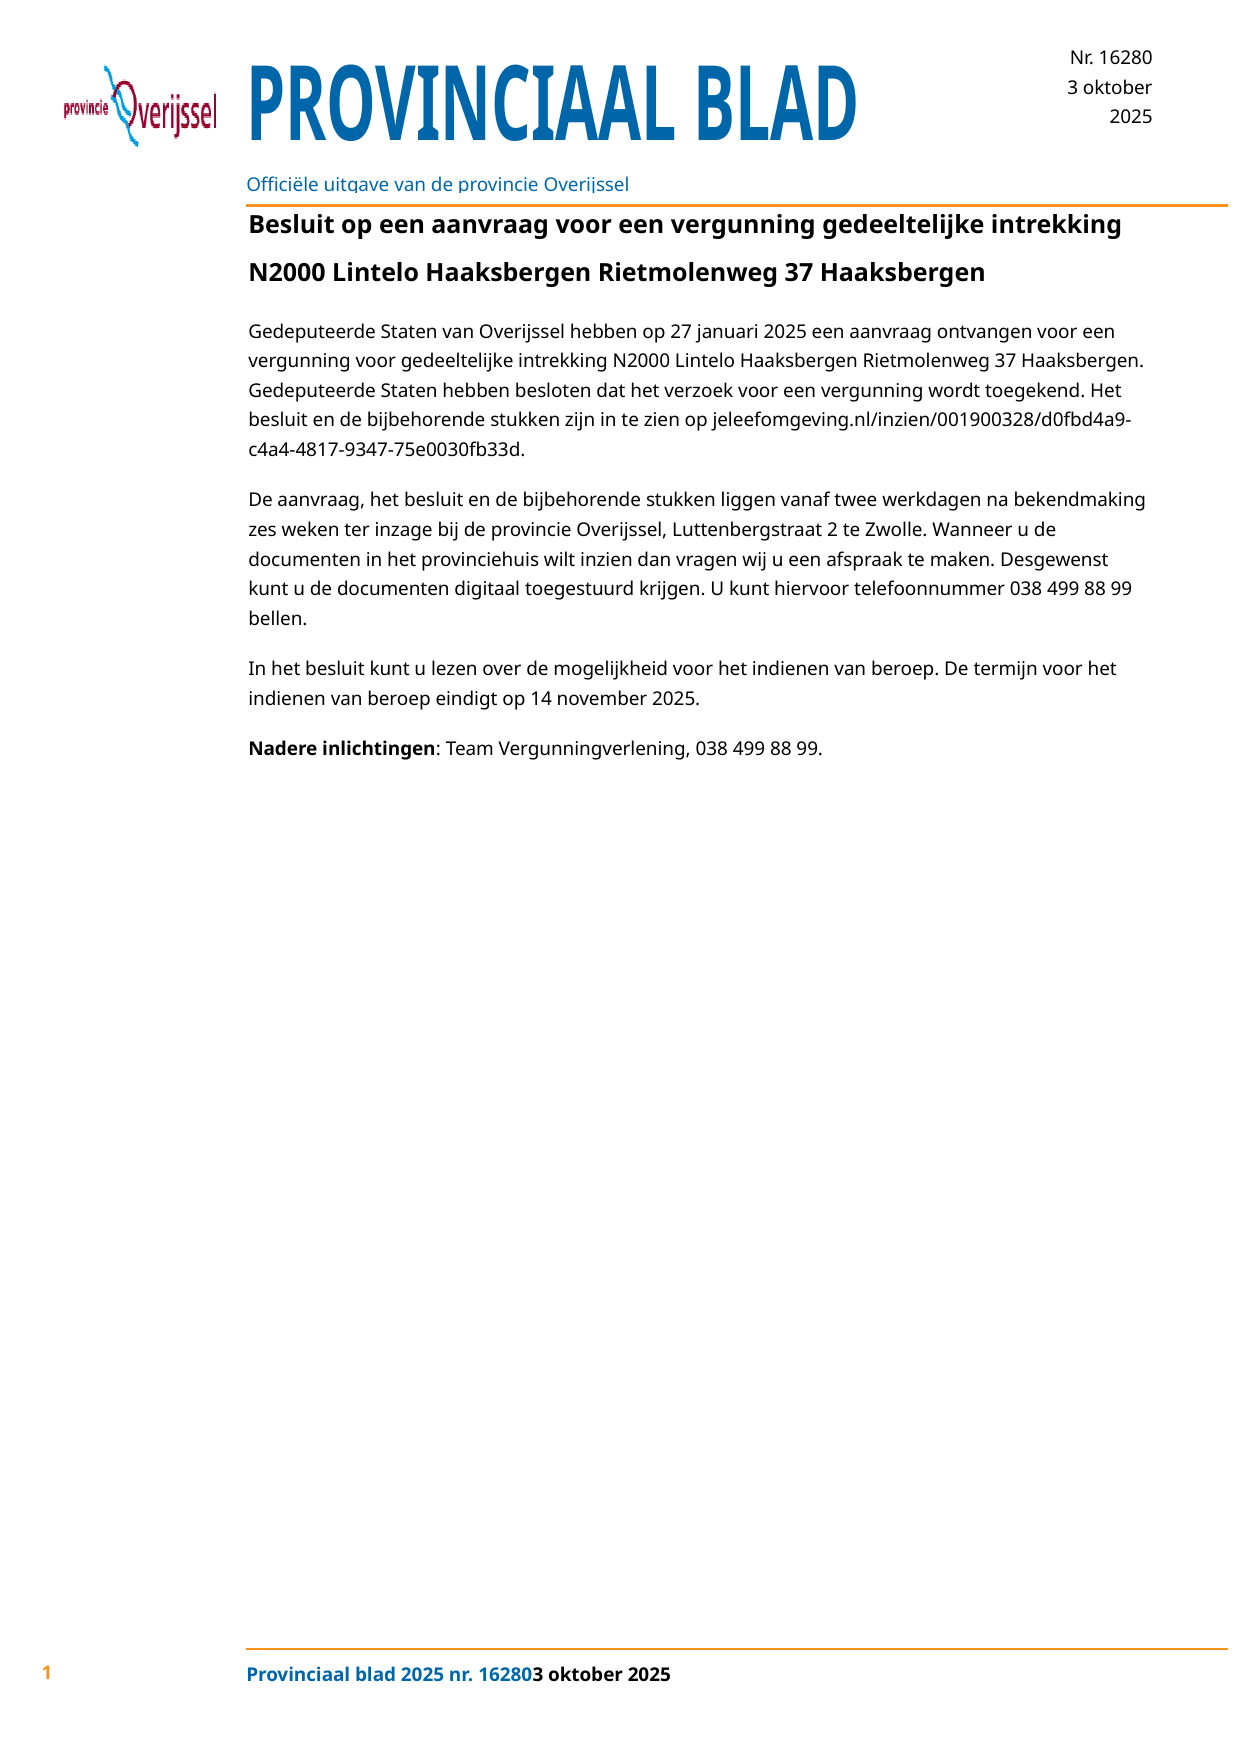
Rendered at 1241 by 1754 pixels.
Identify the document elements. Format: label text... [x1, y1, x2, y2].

picture [41, 47, 231, 172]
text Nadere inlichtingen: Team Vergunningverlening, 038 499 88 99. [248, 735, 1152, 761]
text In het besluit kunt u lezen over de mogelijkheid voor het indienen van beroep. De termijn voor het indienen van beroep eindigt op 14 november 2025. [248, 655, 1152, 711]
text Besluit op een aanvraag voor een vergunning gedeeltelijke intrekking N2000 Lintelo Haaksbergen Rietmolenweg 37 Haaksbergen [248, 207, 1152, 288]
text De aanvraag, het besluit en de bijbehorende stukken liggen vanaf twee werkdagen na bekendmaking zes weken ter inzage bij de provincie Overijssel, Luttenbergstraat 2 te Zwolle. Wanneer u de documenten in het provinciehuis wilt inzien dan vragen wij u een afspraak te maken. Desgewenst kunt u de documenten digitaal toegestuurd krijgen. U kunt hiervoor telefoonnummer 038 499 88 99 bellen. [248, 487, 1152, 631]
text Gedeputeerde Staten van Overijssel hebben op 27 januari 2025 een aanvraag ontvangen voor een vergunning voor gedeeltelijke intrekking N2000 Lintelo Haaksbergen Rietmolenweg 37 Haaksbergen. Gedeputeerde Staten hebben besloten dat het verzoek voor een vergunning wordt toegekend. Het besluit en de bijbehorende stukken zijn in te zien op jeleefomgeving.nl/inzien/001900328/d0fbd4a9-c4a4-4817-9347-75e0030fb33d. [248, 318, 1152, 462]
